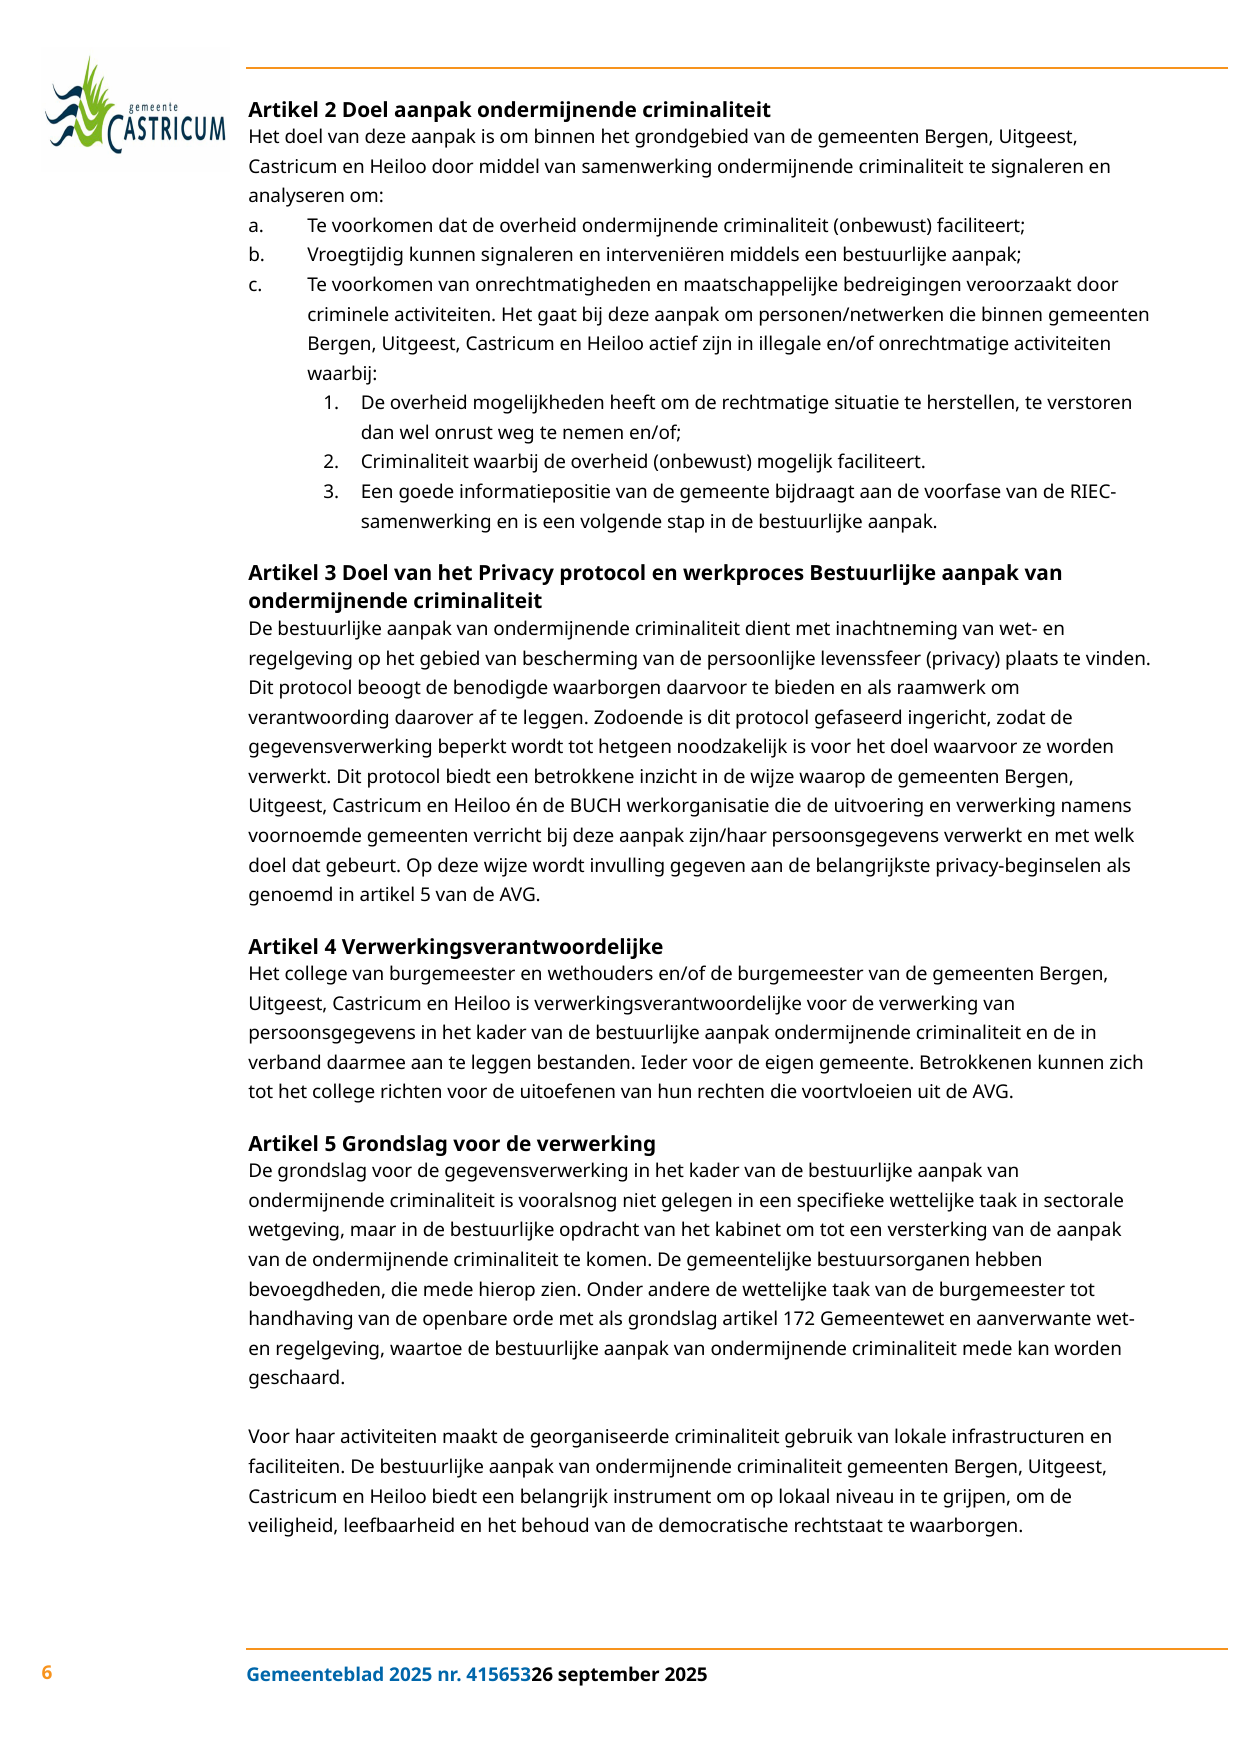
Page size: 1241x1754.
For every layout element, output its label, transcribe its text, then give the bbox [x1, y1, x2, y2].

list Vroegtijdig kunnen signaleren en interveniëren middels een bestuurlijke aanpak; [248, 242, 1152, 267]
text De grondslag voor de gegevensverwerking in het kader van de bestuurlijke aanpak van ondermijnende criminaliteit is vooralsnog niet gelegen in een specifieke wettelijke taak in sectorale wetgeving, maar in de bestuurlijke opdracht van het kabinet om tot een versterking van de aanpak van de ondermijnende criminaliteit te komen. De gemeentelijke bestuursorganen hebben bevoegdheden, die mede hierop zien. Onder andere de wettelijke taak van de burgemeester tot handhaving van de openbare orde met als grondslag artikel 172 Gemeentewet en aanverwante wet- en regelgeving, waartoe de bestuurlijke aanpak van ondermijnende criminaliteit mede kan worden geschaard. [248, 1157, 1152, 1390]
text Artikel 5 Grondslag voor de verwerking [248, 1129, 1152, 1157]
text Het college van burgemeester en wethouders en/of de burgemeester van de gemeenten Bergen, Uitgeest, Castricum en Heiloo is verwerkingsverantwoordelijke voor de verwerking van persoonsgegevens in het kader van de bestuurlijke aanpak ondermijnende criminaliteit en de in verband daarmee aan te leggen bestanden. Ieder voor de eigen gemeente. Betrokkenen kunnen zich tot het college richten voor de uitoefenen van hun rechten die voortvloeien uit de AVG. [248, 960, 1152, 1104]
picture [41, 47, 231, 172]
text Voor haar activiteiten maakt de georganiseerde criminaliteit gebruik van lokale infrastructuren en faciliteiten. De bestuurlijke aanpak van ondermijnende criminaliteit gemeenten Bergen, Uitgeest, Castricum en Heiloo biedt een belangrijk instrument om op lokaal niveau in te grijpen, om de veiligheid, leefbaarheid en het behoud van de democratische rechtstaat te waarborgen. [248, 1424, 1152, 1538]
text Artikel 3 Doel van het Privacy protocol en werkproces Bestuurlijke aanpak van ondermijnende criminaliteit [248, 558, 1152, 615]
list Te voorkomen van onrechtmatigheden en maatschappelijke bedreigingen veroorzaakt door criminele activiteiten. Het gaat bij deze aanpak om personen/netwerken die binnen gemeenten Bergen, Uitgeest, Castricum en Heiloo actief zijn in illegale en/of onrechtmatige activiteiten waarbij: [248, 271, 1152, 386]
list Te voorkomen dat de overheid ondermijnende criminaliteit (onbewust) faciliteert; [248, 212, 1152, 238]
list Criminaliteit waarbij de overheid (onbewust) mogelijk faciliteert. [323, 449, 1152, 474]
text Artikel 4 Verwerkingsverantwoordelijke [248, 932, 1152, 960]
text De bestuurlijke aanpak van ondermijnende criminaliteit dient met inachtneming van wet- en regelgeving op het gebied van bescherming van de persoonlijke levenssfeer (privacy) plaats te vinden. Dit protocol beoogt de benodigde waarborgen daarvoor te bieden en als raamwerk om verantwoording daarover af te leggen. Zodoende is dit protocol gefaseerd ingericht, zodat de gegevensverwerking beperkt wordt tot hetgeen noodzakelijk is voor het doel waarvoor ze worden verwerkt. Dit protocol biedt een betrokkene inzicht in de wijze waarop de gemeenten Bergen, Uitgeest, Castricum en Heiloo én de BUCH werkorganisatie die de uitvoering en verwerking namens voornoemde gemeenten verricht bij deze aanpak zijn/haar persoonsgegevens verwerkt en met welk doel dat gebeurt. Op deze wijze wordt invulling gegeven aan de belangrijkste privacy-beginselen als genoemd in artikel 5 van de AVG. [248, 615, 1152, 907]
text Artikel 2 Doel aanpak ondermijnende criminaliteit [248, 95, 1152, 123]
text Het doel van deze aanpak is om binnen het grondgebied van de gemeenten Bergen, Uitgeest, Castricum en Heiloo door middel van samenwerking ondermijnende criminaliteit te signaleren en analyseren om: [248, 123, 1152, 208]
list De overheid mogelijkheden heeft om de rechtmatige situatie te herstellen, te verstoren dan wel onrust weg te nemen en/of; [323, 389, 1152, 445]
list Een goede informatiepositie van de gemeente bijdraagt aan de voorfase van de RIEC-samenwerking en is een volgende stap in de bestuurlijke aanpak. [323, 478, 1152, 533]
